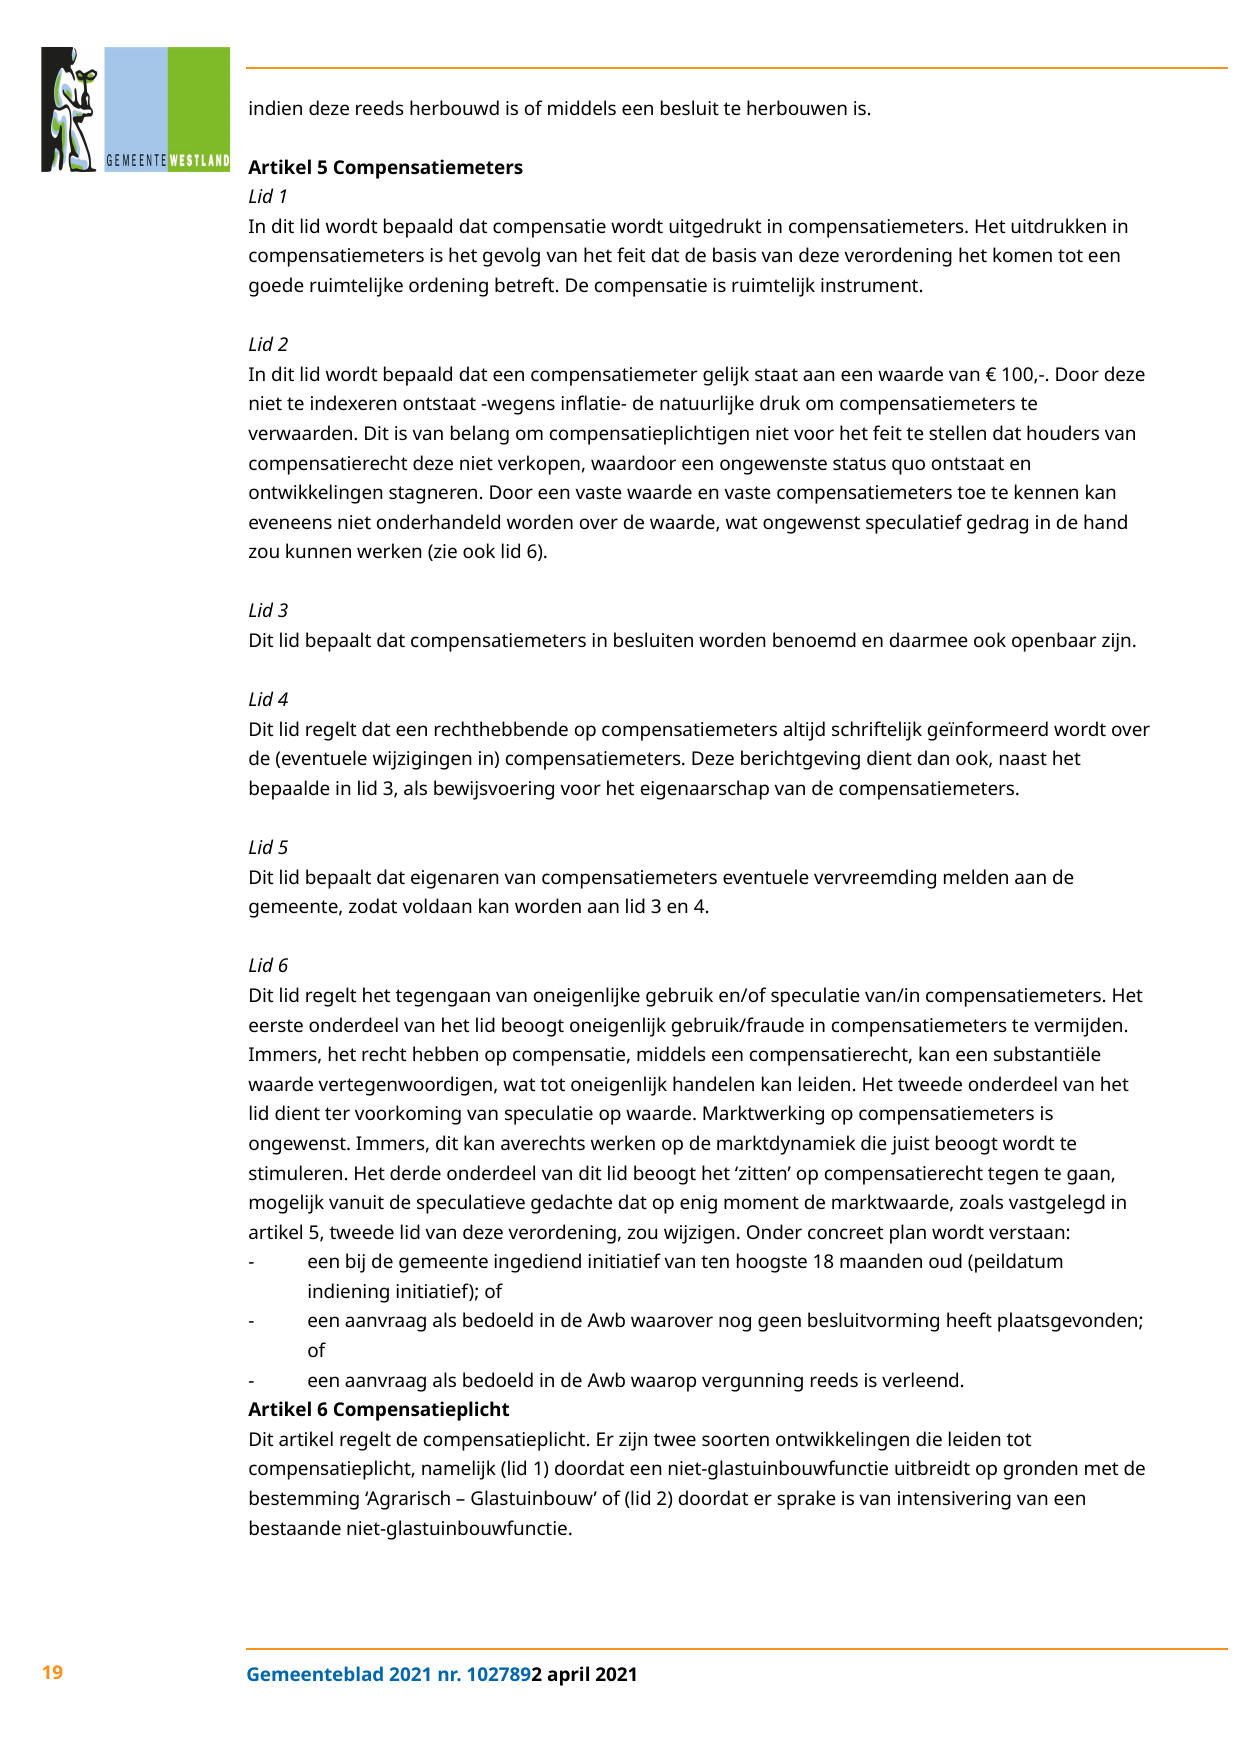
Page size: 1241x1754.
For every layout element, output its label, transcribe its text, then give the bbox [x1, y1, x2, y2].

text Dit artikel regelt de compensatieplicht. Er zijn twee soorten ontwikkelingen die leiden tot compensatieplicht, namelijk (lid 1) doordat een niet-glastuinbouwfunctie uitbreidt op gronden met de bestemming ‘Agrarisch – Glastuinbouw’ of (lid 2) doordat er sprake is van intensivering van een bestaande niet-glastuinbouwfunctie. [248, 1426, 1152, 1541]
text Dit lid bepaalt dat eigenaren van compensatiemeters eventuele vervreemding melden aan de gemeente, zodat voldaan kan worden aan lid 3 en 4. [248, 864, 1152, 919]
text Lid 2 [248, 331, 1152, 357]
text Dit lid regelt het tegengaan van oneigenlijke gebruik en/of speculatie van/in compensatiemeters. Het eerste onderdeel van het lid beoogt oneigenlijk gebruik/fraude in compensatiemeters te vermijden. Immers, het recht hebben op compensatie, middels een compensatierecht, kan een substantiële waarde vertegenwoordigen, wat tot oneigenlijk handelen kan leiden. Het tweede onderdeel van het lid dient ter voorkoming van speculatie op waarde. Marktwerking op compensatiemeters is ongewenst. Immers, dit kan averechts werken op de marktdynamiek die juist beoogt wordt te stimuleren. Het derde onderdeel van dit lid beoogt het ‘zitten’ op compensatierecht tegen te gaan, mogelijk vanuit de speculatieve gedachte dat op enig moment de marktwaarde, zoals vastgelegd in artikel 5, tweede lid van deze verordening, zou wijzigen. Onder concreet plan wordt verstaan: [248, 982, 1152, 1245]
text Lid 1 [248, 183, 1152, 209]
text indien deze reeds herbouwd is of middels een besluit te herbouwen is. [248, 95, 1152, 121]
text Artikel 6 Compensatieplicht [248, 1396, 1152, 1422]
text Lid 4 [248, 686, 1152, 712]
text Lid 5 [248, 834, 1152, 860]
text Dit lid bepaalt dat compensatiemeters in besluiten worden benoemd en daarmee ook openbaar zijn. [248, 627, 1152, 653]
picture [41, 47, 231, 172]
list een aanvraag als bedoeld in de Awb waarop vergunning reeds is verleend. [248, 1367, 1152, 1393]
text In dit lid wordt bepaald dat compensatie wordt uitgedrukt in compensatiemeters. Het uitdrukken in compensatiemeters is het gevolg van het feit dat de basis van deze verordening het komen tot een goede ruimtelijke ordening betreft. De compensatie is ruimtelijk instrument. [248, 213, 1152, 298]
list een bij de gemeente ingediend initiatief van ten hoogste 18 maanden oud (peildatum indiening initiatief); of [248, 1248, 1152, 1304]
text Lid 3 [248, 598, 1152, 623]
list een aanvraag als bedoeld in de Awb waarover nog geen besluitvorming heeft plaatsgevonden; of [248, 1308, 1152, 1363]
text Artikel 5 Compensatiemeters [248, 154, 1152, 180]
text In dit lid wordt bepaald dat een compensatiemeter gelijk staat aan een waarde van € 100,-. Door deze niet te indexeren ontstaat -wegens inflatie- de natuurlijke druk om compensatiemeters te verwaarden. Dit is van belang om compensatieplichtigen niet voor het feit te stellen dat houders van compensatierecht deze niet verkopen, waardoor een ongewenste status quo ontstaat en ontwikkelingen stagneren. Door een vaste waarde en vaste compensatiemeters toe te kennen kan eveneens niet onderhandeld worden over de waarde, wat ongewenst speculatief gedrag in de hand zou kunnen werken (zie ook lid 6). [248, 361, 1152, 564]
text Dit lid regelt dat een rechthebbende op compensatiemeters altijd schriftelijk geïnformeerd wordt over de (eventuele wijzigingen in) compensatiemeters. Deze berichtgeving dient dan ook, naast het bepaalde in lid 3, als bewijsvoering voor het eigenaarschap van de compensatiemeters. [248, 716, 1152, 801]
text Lid 6 [248, 953, 1152, 978]
